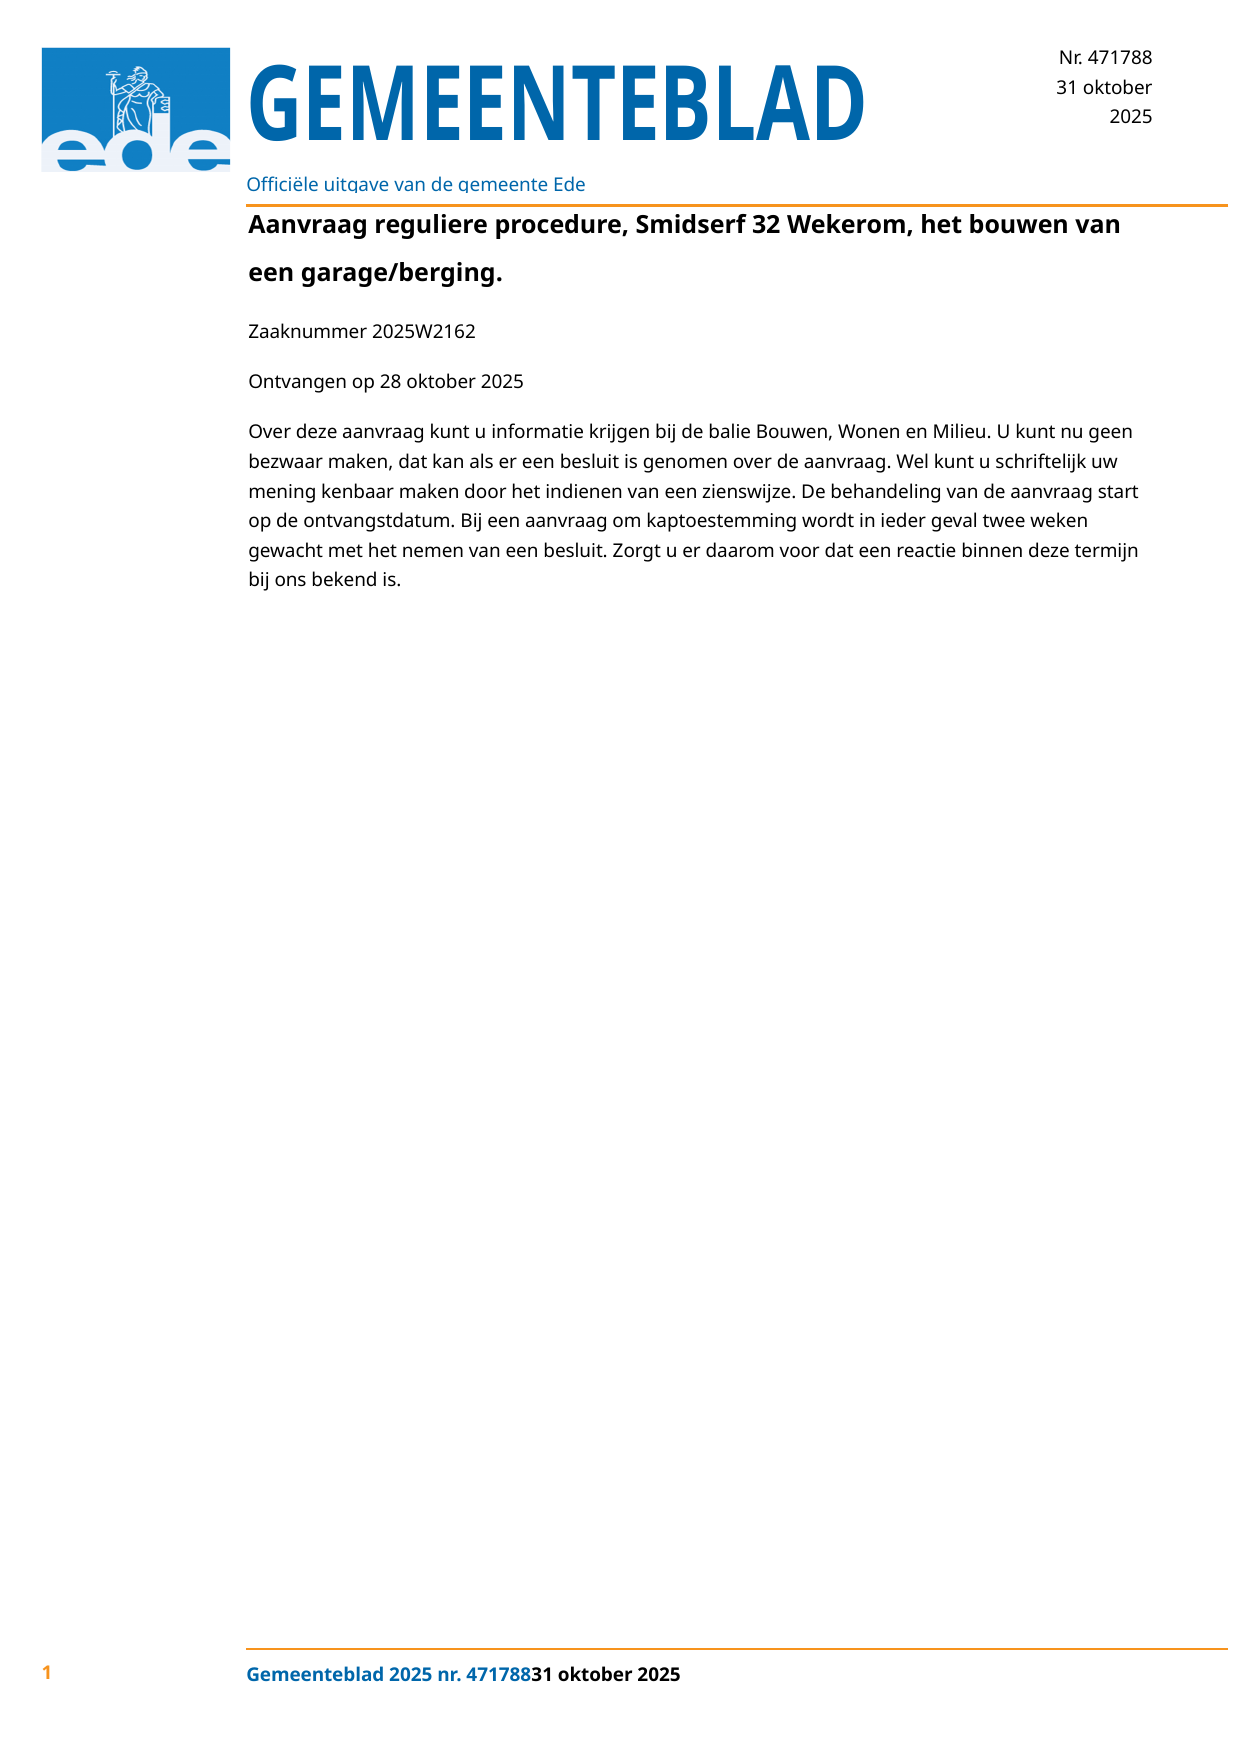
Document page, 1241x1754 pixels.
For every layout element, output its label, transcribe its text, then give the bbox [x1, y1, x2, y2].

text Zaaknummer 2025W2162 [248, 318, 1152, 344]
text Aanvraag reguliere procedure, Smidserf 32 Wekerom, het bouwen van een garage/berging. [248, 207, 1152, 288]
text Over deze aanvraag kunt u informatie krijgen bij de balie Bouwen, Wonen en Milieu. U kunt nu geen bezwaar maken, dat kan als er een besluit is genomen over de aanvraag. Wel kunt u schriftelijk uw mening kenbaar maken door het indienen van een zienswijze. De behandeling van de aanvraag start op de ontvangstdatum. Bij een aanvraag om kaptoestemming wordt in ieder geval twee weken gewacht met het nemen van een besluit. Zorgt u er daarom voor dat een reactie binnen deze termijn bij ons bekend is. [248, 419, 1152, 592]
text Ontvangen op 28 oktober 2025 [248, 368, 1152, 394]
picture [41, 47, 231, 172]
